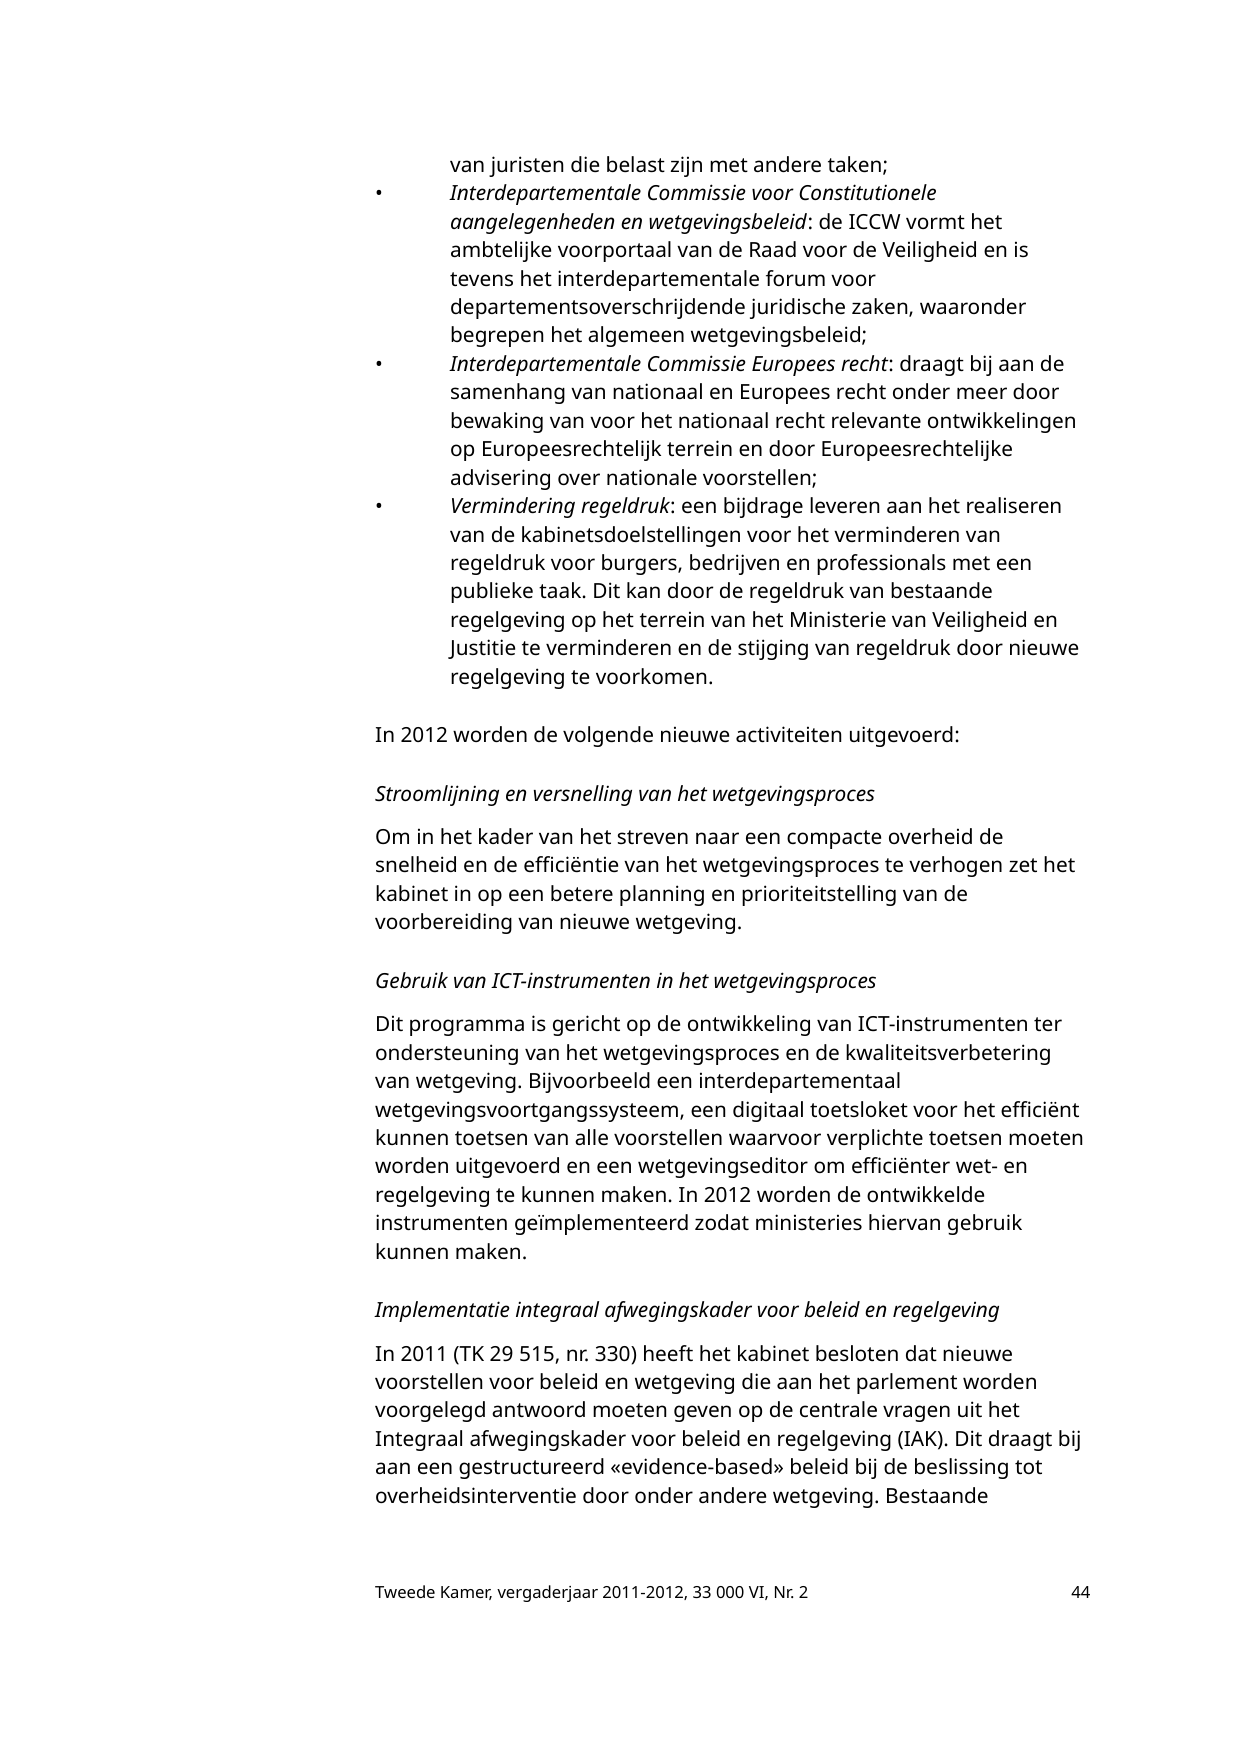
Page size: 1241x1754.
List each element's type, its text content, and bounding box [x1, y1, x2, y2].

text Om in het kader van het streven naar een compacte overheid de snelheid en de efficiëntie van het wetgevingsproces te verhogen zet het kabinet in op een betere planning en prioriteitstelling van de voorbereiding van nieuwe wetgeving. [375, 822, 1090, 936]
list Interdepartementale Commissie Europees recht: draagt bij aan de samenhang van nationaal en Europees recht onder meer door bewaking van voor het nationaal recht relevante ontwikkelingen op Europeesrechtelijk terrein en door Europeesrechtelijke advisering over nationale voorstellen; [375, 349, 1090, 491]
text Implementatie integraal afwegingskader voor beleid en regelgeving [375, 1295, 1090, 1324]
text Stroomlijning en versnelling van het wetgevingsproces [375, 779, 1090, 807]
list van juristen die belast zijn met andere taken; [375, 150, 1090, 178]
text In 2011 (TK 29 515, nr. 330) heeft het kabinet besloten dat nieuwe voorstellen voor beleid en wetgeving die aan het parlement worden voorgelegd antwoord moeten geven op de centrale vragen uit het Integraal afwegingskader voor beleid en regelgeving (IAK). Dit draagt bij aan een gestructureerd «evidence-based» beleid bij de beslissing tot overheidsinterventie door onder andere wetgeving. Bestaande [375, 1339, 1090, 1509]
text Gebruik van ICT-instrumenten in het wetgevingsproces [375, 966, 1090, 994]
list Vermindering regeldruk: een bijdrage leveren aan het realiseren van de kabinetsdoelstellingen voor het verminderen van regeldruk voor burgers, bedrijven en professionals met een publieke taak. Dit kan door de regeldruk van bestaande regelgeving op het terrein van het Ministerie van Veiligheid en Justitie te verminderen en de stijging van regeldruk door nieuwe regelgeving te voorkomen. [375, 491, 1090, 690]
list Interdepartementale Commissie voor Constitutionele aangelegenheden en wetgevingsbeleid: de ICCW vormt het ambtelijke voorportaal van de Raad voor de Veiligheid en is tevens het interdepartementale forum voor departementsoverschrijdende juridische zaken, waaronder begrepen het algemeen wetgevingsbeleid; [375, 178, 1090, 349]
text Dit programma is gericht op de ontwikkeling van ICT-instrumenten ter ondersteuning van het wetgevingsproces en de kwaliteitsverbetering van wetgeving. Bijvoorbeeld een interdepartementaal wetgevingsvoortgangssysteem, een digitaal toetsloket voor het efficiënt kunnen toetsen van alle voorstellen waarvoor verplichte toetsen moeten worden uitgevoerd en een wetgevingseditor om efficiënter wet- en regelgeving te kunnen maken. In 2012 worden de ontwikkelde instrumenten geïmplementeerd zodat ministeries hiervan gebruik kunnen maken. [375, 1009, 1090, 1265]
text In 2012 worden de volgende nieuwe activiteiten uitgevoerd: [375, 720, 1090, 749]
